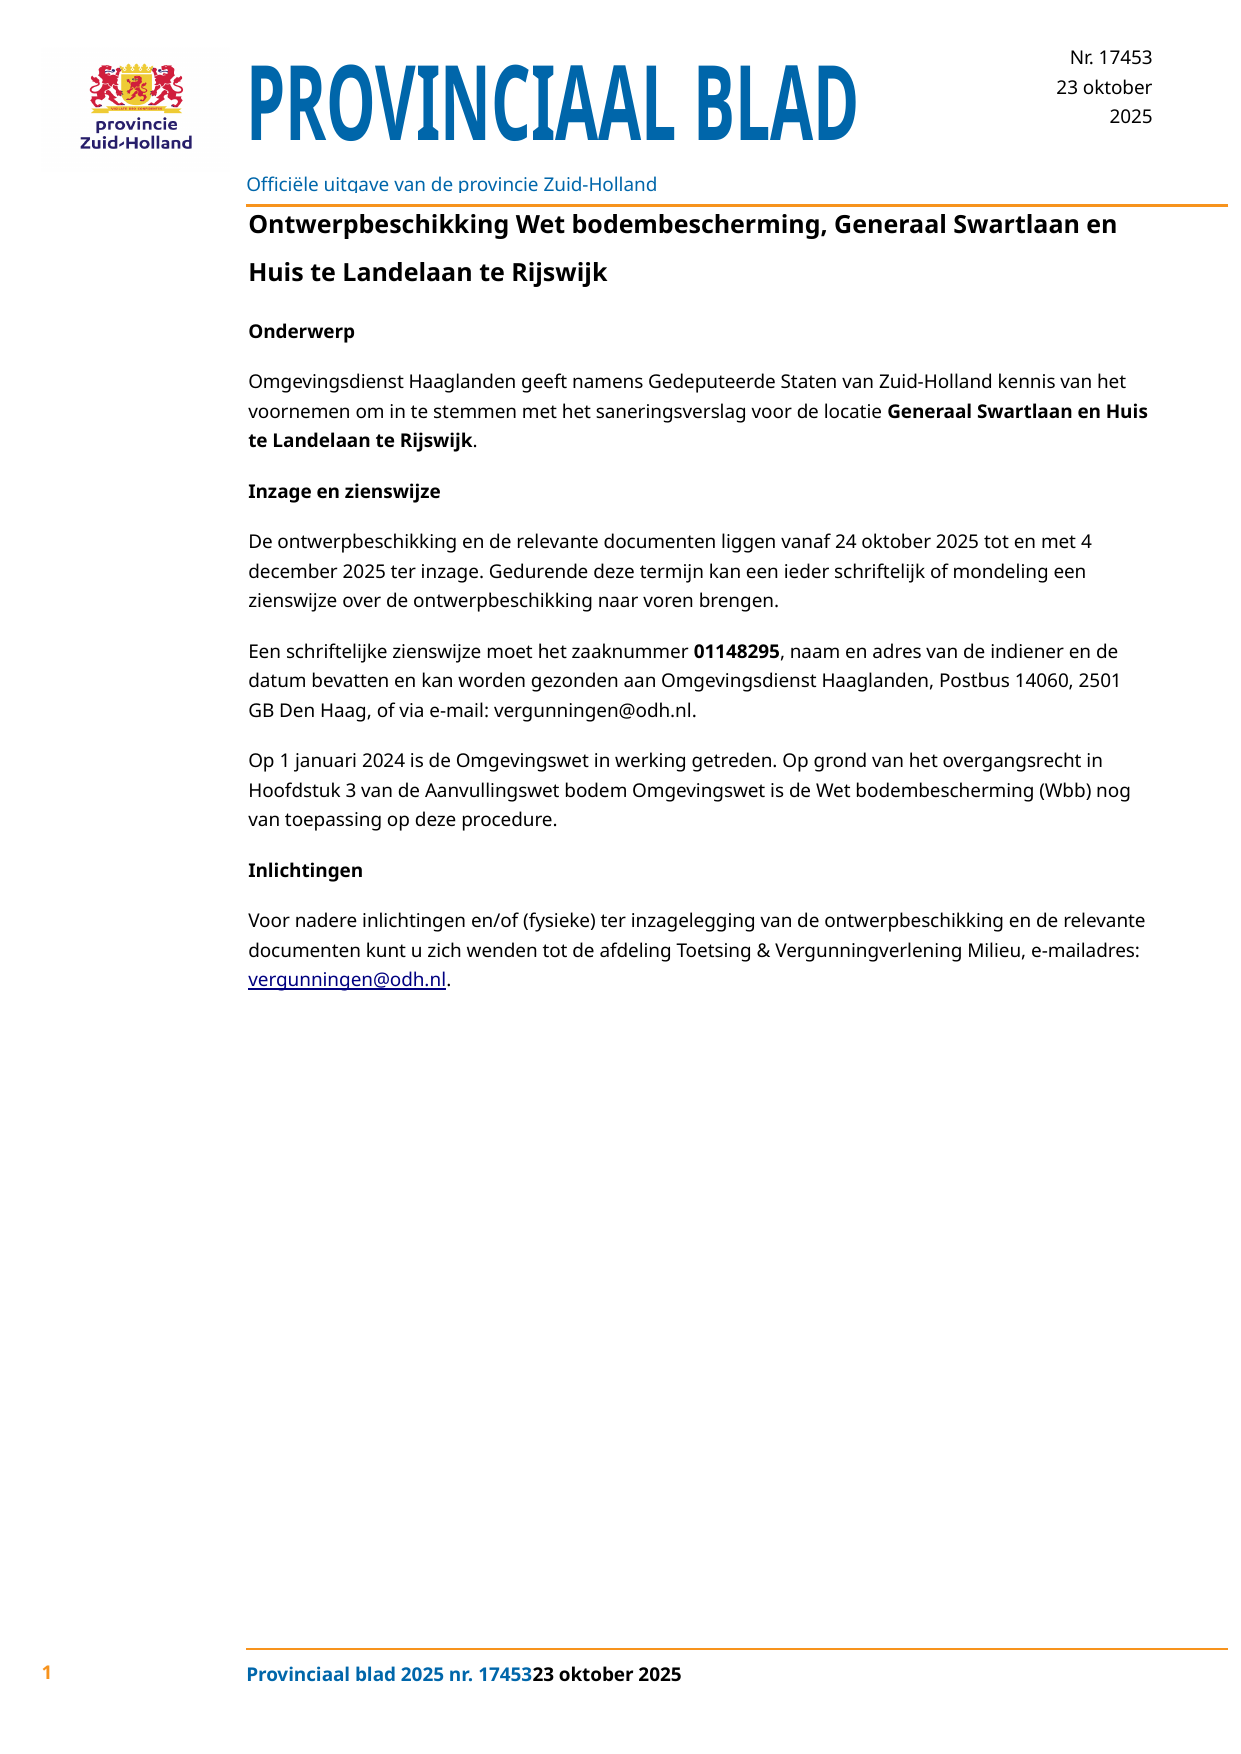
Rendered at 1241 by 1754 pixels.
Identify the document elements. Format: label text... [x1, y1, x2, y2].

text Een schriftelijke zienswijze moet het zaaknummer 01148295, naam en adres van de indiener en de datum bevatten en kan worden gezonden aan Omgevingsdienst Haaglanden, Postbus 14060, 2501 GB Den Haag, of via e-mail: vergunningen@odh.nl. [248, 638, 1152, 723]
text Onderwerp [248, 318, 1152, 344]
picture [41, 47, 231, 172]
text De ontwerpbeschikking en de relevante documenten liggen vanaf 24 oktober 2025 tot en met 4 december 2025 ter inzage. Gedurende deze termijn kan een ieder schriftelijk of mondeling een zienswijze over de ontwerpbeschikking naar voren brengen. [248, 528, 1152, 613]
text Omgevingsdienst Haaglanden geeft namens Gedeputeerde Staten van Zuid-Holland kennis van het voornemen om in te stemmen met het saneringsverslag voor de locatie Generaal Swartlaan en Huis te Landelaan te Rijswijk. [248, 368, 1152, 453]
text Ontwerpbeschikking Wet bodembescherming, Generaal Swartlaan en Huis te Landelaan te Rijswijk [248, 207, 1152, 288]
text Op 1 januari 2024 is de Omgevingswet in werking getreden. Op grond van het overgangsrecht in Hoofdstuk 3 van de Aanvullingswet bodem Omgevingswet is de Wet bodembescherming (Wbb) nog van toepassing op deze procedure. [248, 747, 1152, 832]
text Inzage en zienswijze [248, 478, 1152, 504]
text Voor nadere inlichtingen en/of (fysieke) ter inzagelegging van de ontwerpbeschikking en de relevante documenten kunt u zich wenden tot de afdeling Toetsing & Vergunningverlening Milieu, e-mailadres: vergunningen@odh.nl. [248, 907, 1152, 992]
text Inlichtingen [248, 857, 1152, 883]
